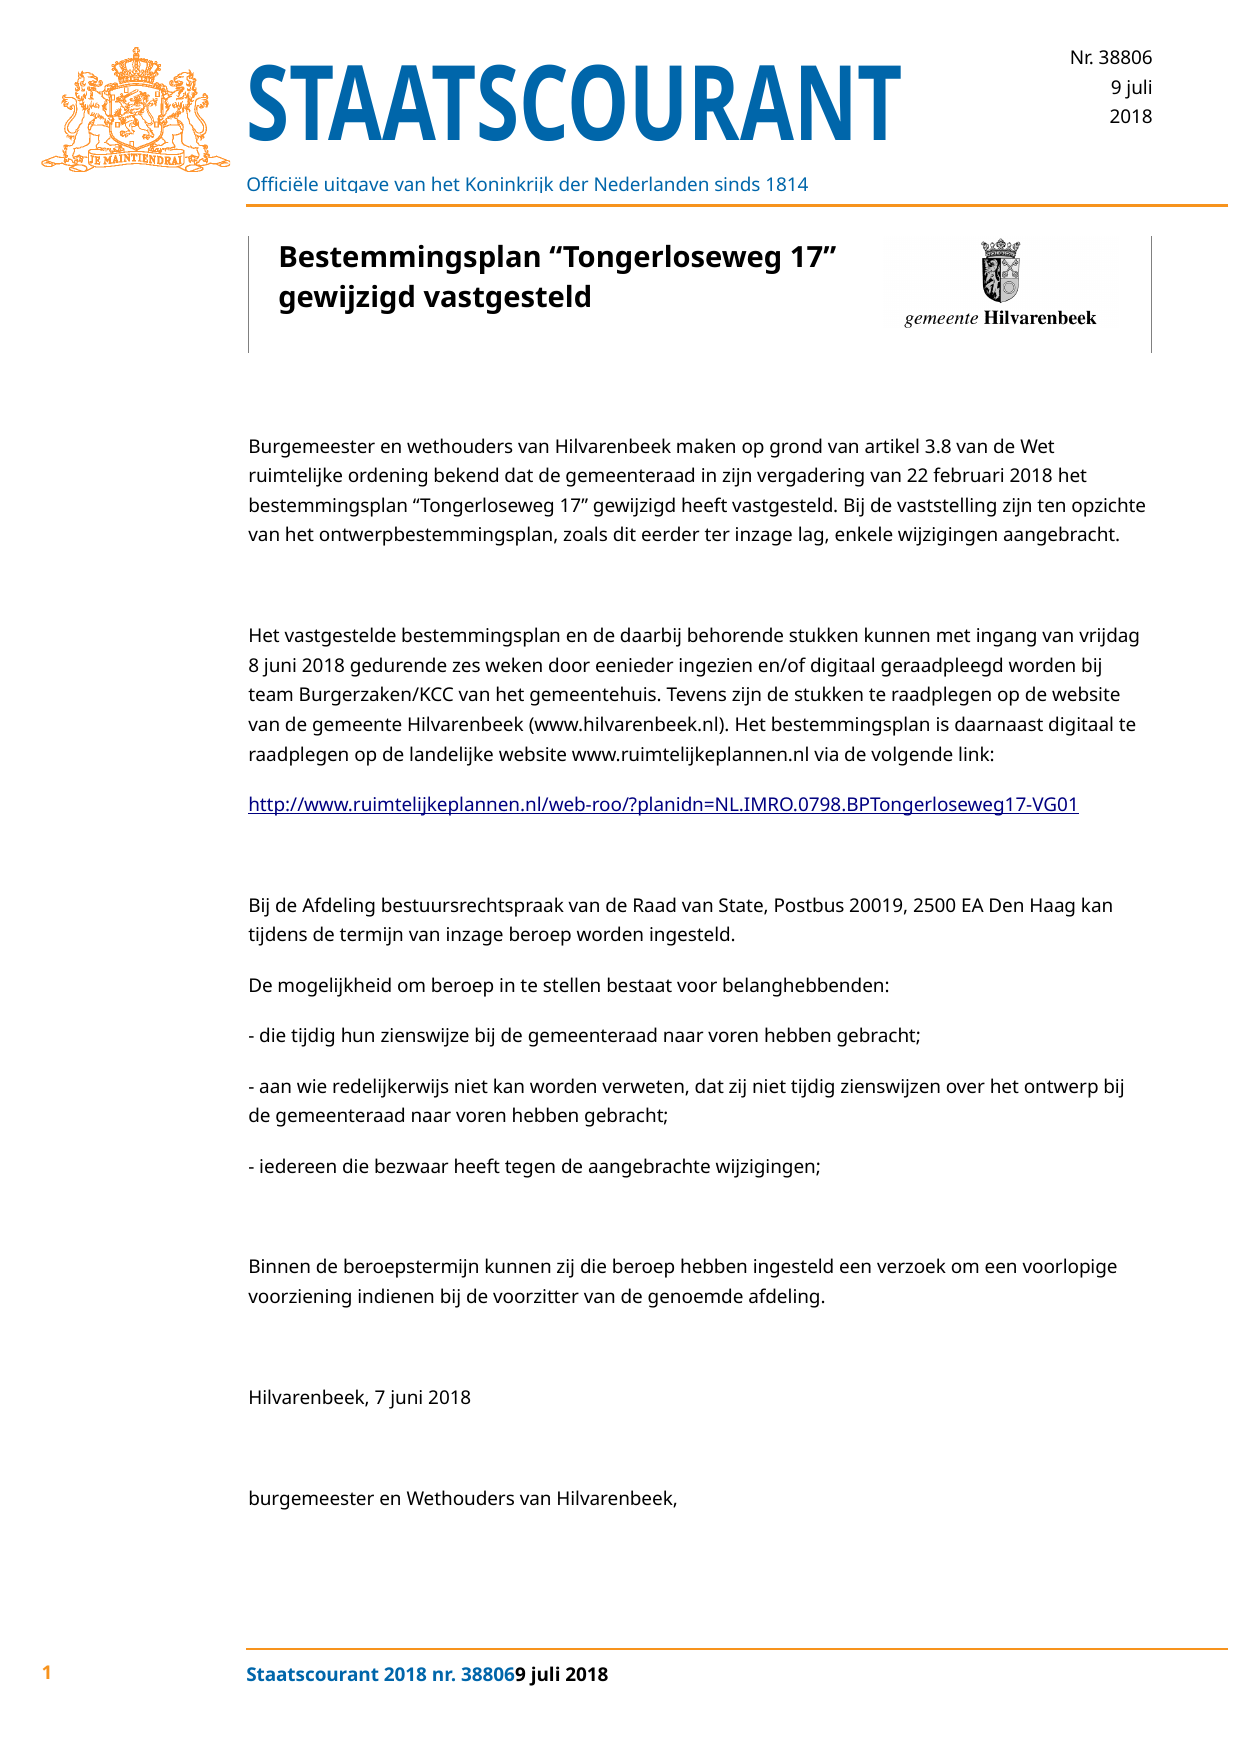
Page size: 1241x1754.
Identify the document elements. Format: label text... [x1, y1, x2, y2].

text - aan wie redelijkerwijs niet kan worden verweten, dat zij niet tijdig zienswijzen over het ontwerp bij de gemeenteraad naar voren hebben gebracht; [248, 1073, 1152, 1128]
table_header [850, 236, 1151, 353]
text - iedereen die bezwaar heeft tegen de aangebrachte wijzigingen; [248, 1153, 1152, 1178]
table_header Bestemmingsplan “Tongerloseweg 17” gewijzigd vastgesteld [249, 236, 850, 353]
text http://www.ruimtelijkeplannen.nl/web-roo/?planidn=NL.IMRO.0798.BPTongerloseweg17-VG01 [248, 791, 1152, 817]
text De mogelijkheid om beroep in te stellen bestaat voor belanghebbenden: [248, 972, 1152, 998]
text Het vastgestelde bestemmingsplan en de daarbij behorende stukken kunnen met ingang van vrijdag 8 juni 2018 gedurende zes weken door eenieder ingezien en/of digitaal geraadpleegd worden bij team Burgerzaken/KCC van het gemeentehuis. Tevens zijn de stukken te raadplegen op de website van de gemeente Hilvarenbeek (www.hilvarenbeek.nl). Het bestemmingsplan is daarnaast digitaal te raadplegen op de landelijke website www.ruimtelijkeplannen.nl via de volgende link: [248, 622, 1152, 766]
picture [41, 47, 231, 172]
text burgemeester en Wethouders van Hilvarenbeek, [248, 1485, 1152, 1511]
text Binnen de beroepstermijn kunnen zij die beroep hebben ingesteld een verzoek om een voorlopige voorziening indienen bij de voorzitter van de genoemde afdeling. [248, 1254, 1152, 1309]
text Bij de Afdeling bestuursrechtspraak van de Raad van State, Postbus 20019, 2500 EA Den Haag kan tijdens de termijn van inzage beroep worden ingesteld. [248, 892, 1152, 947]
text Hilvarenbeek, 7 juni 2018 [248, 1384, 1152, 1410]
text - die tijdig hun zienswijze bij de gemeenteraad naar voren hebben gebracht; [248, 1022, 1152, 1048]
text Burgemeester en wethouders van Hilvarenbeek maken op grond van artikel 3.8 van de Wet ruimtelijke ordening bekend dat de gemeenteraad in zijn vergadering van 22 februari 2018 het bestemmingsplan “Tongerloseweg 17” gewijzigd heeft vastgesteld. Bij de vaststelling zijn ten opzichte van het ontwerpbestemmingsplan, zoals dit eerder ter inzage lag, enkele wijzigingen aangebracht. [248, 433, 1152, 547]
picture [882, 236, 1119, 328]
